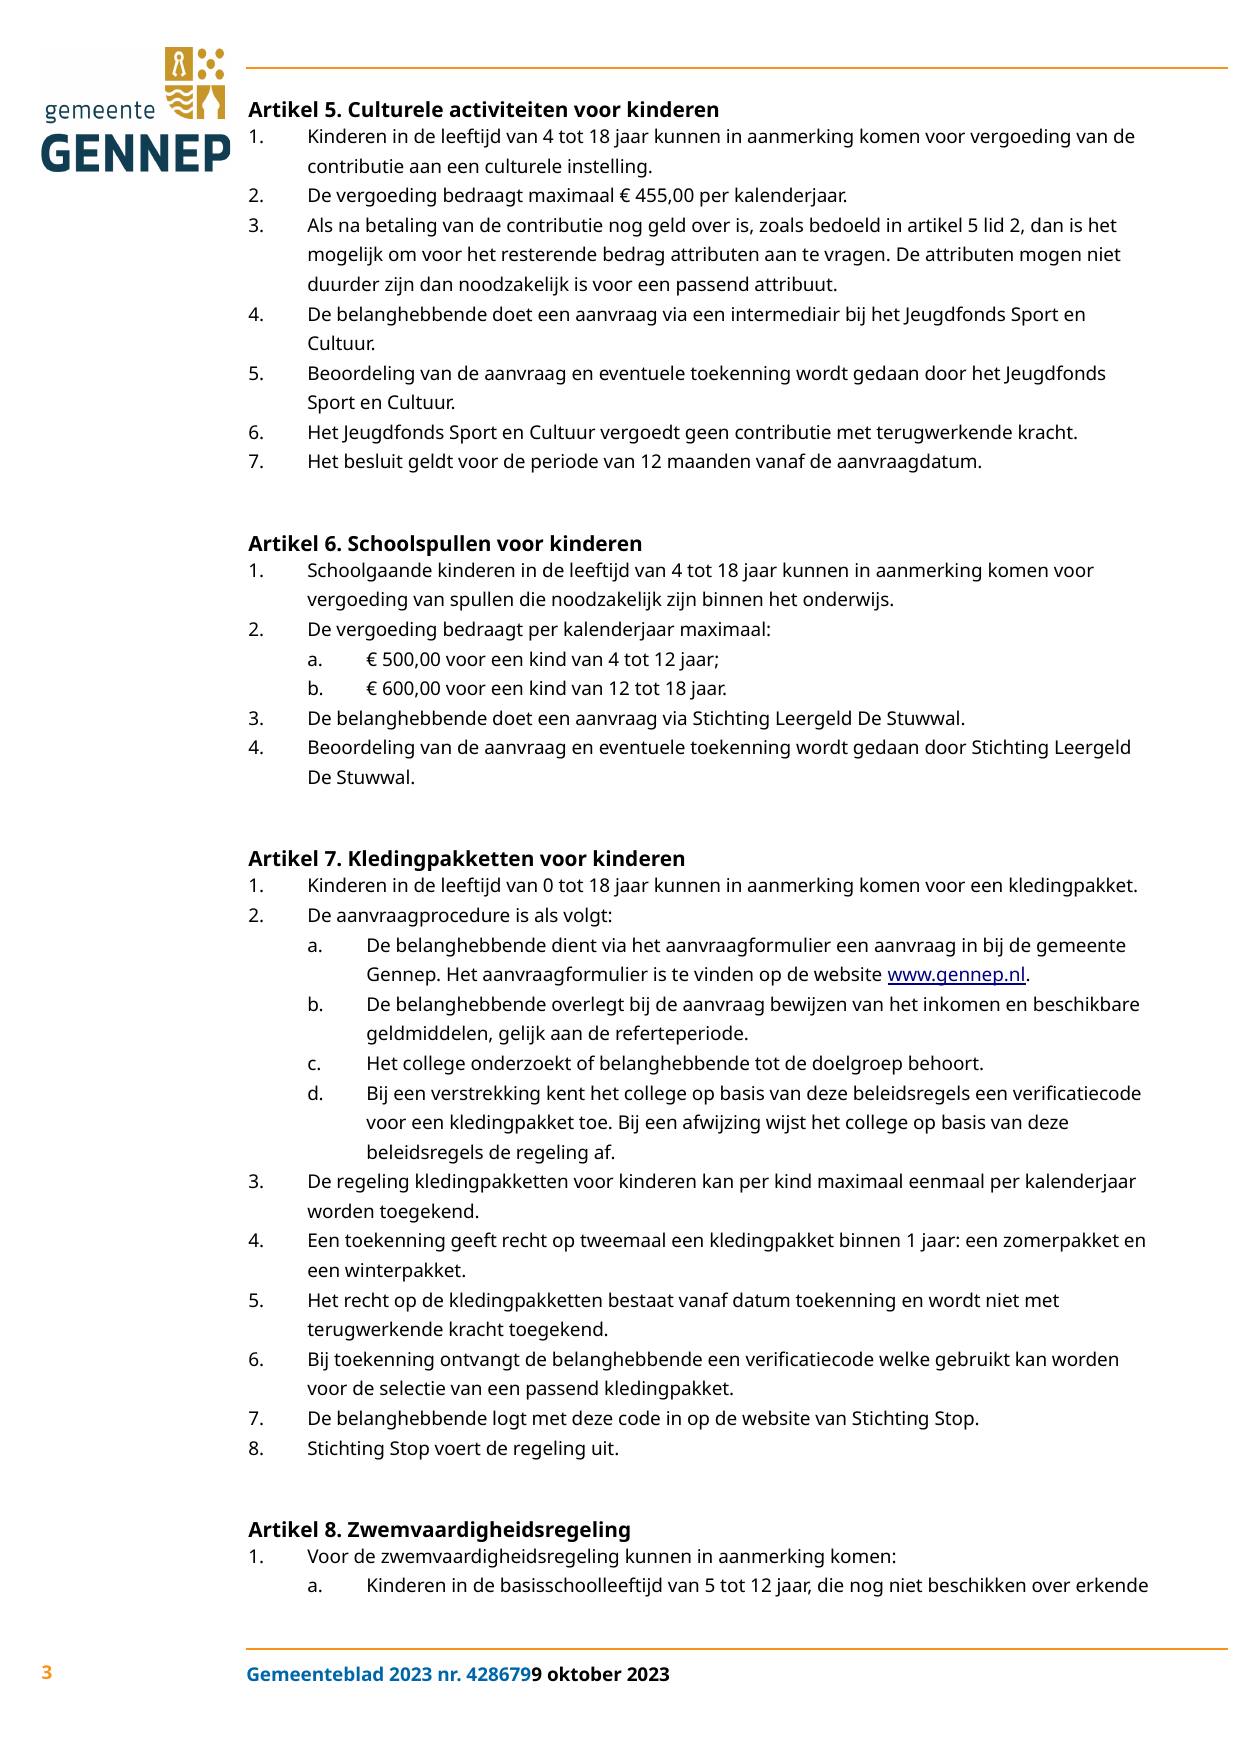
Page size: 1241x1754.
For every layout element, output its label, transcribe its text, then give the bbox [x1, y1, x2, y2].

list Voor de zwemvaardigheidsregeling kunnen in aanmerking komen: [248, 1543, 1152, 1569]
list Schoolgaande kinderen in de leeftijd van 4 tot 18 jaar kunnen in aanmerking komen voor vergoeding van spullen die noodzakelijk zijn binnen het onderwijs. [248, 557, 1152, 612]
list Kinderen in de basisschoolleeftijd van 5 tot 12 jaar, die nog niet beschikken over erkende [307, 1573, 1152, 1598]
list Beoordeling van de aanvraag en eventuele toekenning wordt gedaan door Stichting Leergeld De Stuwwal. [248, 734, 1152, 790]
list De belanghebbende doet een aanvraag via een intermediair bij het Jeugdfonds Sport en Cultuur. [248, 301, 1152, 356]
text Artikel 7. Kledingpakketten voor kinderen [248, 844, 1152, 873]
list Beoordeling van de aanvraag en eventuele toekenning wordt gedaan door het Jeugdfonds Sport en Cultuur. [248, 360, 1152, 415]
list Het Jeugdfonds Sport en Cultuur vergoedt geen contributie met terugwerkende kracht. [248, 419, 1152, 445]
list Een toekenning geeft recht op tweemaal een kledingpakket binnen 1 jaar: een zomerpakket en een winterpakket. [248, 1228, 1152, 1283]
list Als na betaling van de contributie nog geld over is, zoals bedoeld in artikel 5 lid 2, dan is het mogelijk om voor het resterende bedrag attributen aan te vragen. De attributen mogen niet duurder zijn dan noodzakelijk is voor een passend attribuut. [248, 212, 1152, 297]
list De belanghebbende logt met deze code in op de website van Stichting Stop. [248, 1405, 1152, 1431]
text Artikel 6. Schoolspullen voor kinderen [248, 529, 1152, 557]
list Het besluit geldt voor de periode van 12 maanden vanaf de aanvraagdatum. [248, 449, 1152, 474]
list De regeling kledingpakketten voor kinderen kan per kind maximaal eenmaal per kalenderjaar worden toegekend. [248, 1168, 1152, 1224]
list De vergoeding bedraagt maximaal € 455,00 per kalenderjaar. [248, 182, 1152, 208]
list Kinderen in de leeftijd van 0 tot 18 jaar kunnen in aanmerking komen voor een kledingpakket. [248, 873, 1152, 898]
list De belanghebbende doet een aanvraag via Stichting Leergeld De Stuwwal. [248, 705, 1152, 731]
list Het recht op de kledingpakketten bestaat vanaf datum toekenning en wordt niet met terugwerkende kracht toegekend. [248, 1287, 1152, 1342]
list Bij toekenning ontvangt de belanghebbende een verificatiecode welke gebruikt kan worden voor de selectie van een passend kledingpakket. [248, 1346, 1152, 1401]
list De belanghebbende overlegt bij de aanvraag bewijzen van het inkomen en beschikbare geldmiddelen, gelijk aan de referteperiode. [307, 991, 1152, 1046]
list Het college onderzoekt of belanghebbende tot de doelgroep behoort. [307, 1050, 1152, 1076]
list € 500,00 voor een kind van 4 tot 12 jaar; [307, 646, 1152, 672]
text Artikel 5. Culturele activiteiten voor kinderen [248, 95, 1152, 123]
text Artikel 8. Zwemvaardigheidsregeling [248, 1515, 1152, 1543]
list Bij een verstrekking kent het college op basis van deze beleidsregels een verificatiecode voor een kledingpakket toe. Bij een afwijzing wijst het college op basis van deze beleidsregels de regeling af. [307, 1080, 1152, 1164]
picture [41, 47, 231, 172]
list De aanvraagprocedure is als volgt: [248, 902, 1152, 928]
list Stichting Stop voert de regeling uit. [248, 1435, 1152, 1460]
list De belanghebbende dient via het aanvraagformulier een aanvraag in bij de gemeente Gennep. Het aanvraagformulier is te vinden op de website www.gennep.nl. [307, 932, 1152, 987]
list De vergoeding bedraagt per kalenderjaar maximaal: [248, 616, 1152, 642]
list € 600,00 voor een kind van 12 tot 18 jaar. [307, 675, 1152, 701]
list Kinderen in de leeftijd van 4 tot 18 jaar kunnen in aanmerking komen voor vergoeding van de contributie aan een culturele instelling. [248, 123, 1152, 178]
